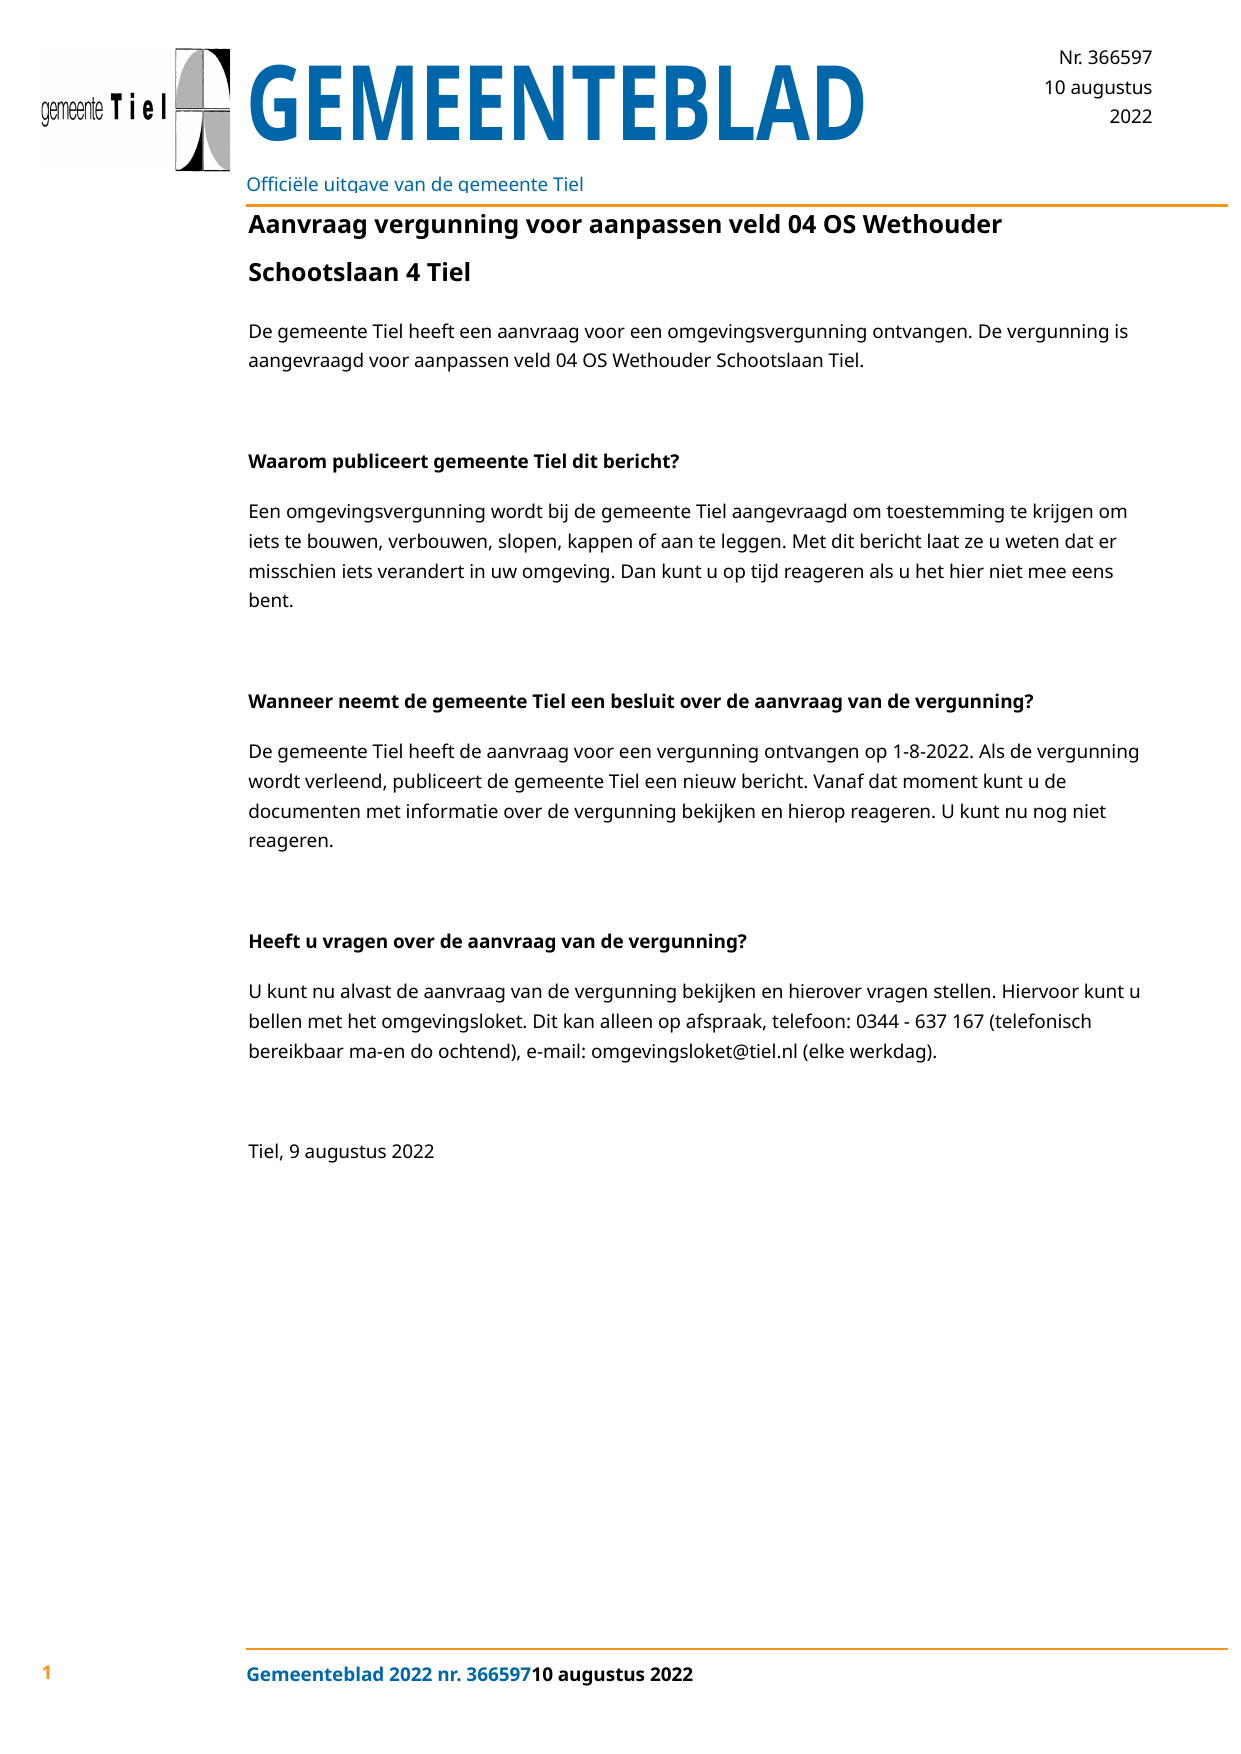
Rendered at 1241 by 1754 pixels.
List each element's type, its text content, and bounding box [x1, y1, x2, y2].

picture [41, 47, 231, 172]
text De gemeente Tiel heeft een aanvraag voor een omgevingsvergunning ontvangen. De vergunning is aangevraagd voor aanpassen veld 04 OS Wethouder Schootslaan Tiel. [248, 318, 1152, 373]
text Heeft u vragen over de aanvraag van de vergunning? [248, 928, 1152, 954]
text Aanvraag vergunning voor aanpassen veld 04 OS Wethouder Schootslaan 4 Tiel [248, 207, 1152, 288]
text Waarom publiceert gemeente Tiel dit bericht? [248, 448, 1152, 474]
text U kunt nu alvast de aanvraag van de vergunning bekijken en hierover vragen stellen. Hiervoor kunt u bellen met het omgevingsloket. Dit kan alleen op afspraak, telefoon: 0344 - 637 167 (telefonisch bereikbaar ma-en do ochtend), e-mail: omgevingsloket@tiel.nl (elke werkdag). [248, 979, 1152, 1064]
text De gemeente Tiel heeft de aanvraag voor een vergunning ontvangen op 1-8-2022. Als de vergunning wordt verleend, publiceert de gemeente Tiel een nieuw bericht. Vanaf dat moment kunt u de documenten met informatie over de vergunning bekijken en hierop reageren. U kunt nu nog niet reageren. [248, 739, 1152, 853]
text Een omgevingsvergunning wordt bij de gemeente Tiel aangevraagd om toestemming te krijgen om iets te bouwen, verbouwen, slopen, kappen of aan te leggen. Met dit bericht laat ze u weten dat er misschien iets verandert in uw omgeving. Dan kunt u op tijd reageren als u het hier niet mee eens bent. [248, 499, 1152, 613]
text Wanneer neemt de gemeente Tiel een besluit over de aanvraag van de vergunning? [248, 688, 1152, 714]
text Tiel, 9 augustus 2022 [248, 1139, 1152, 1164]
